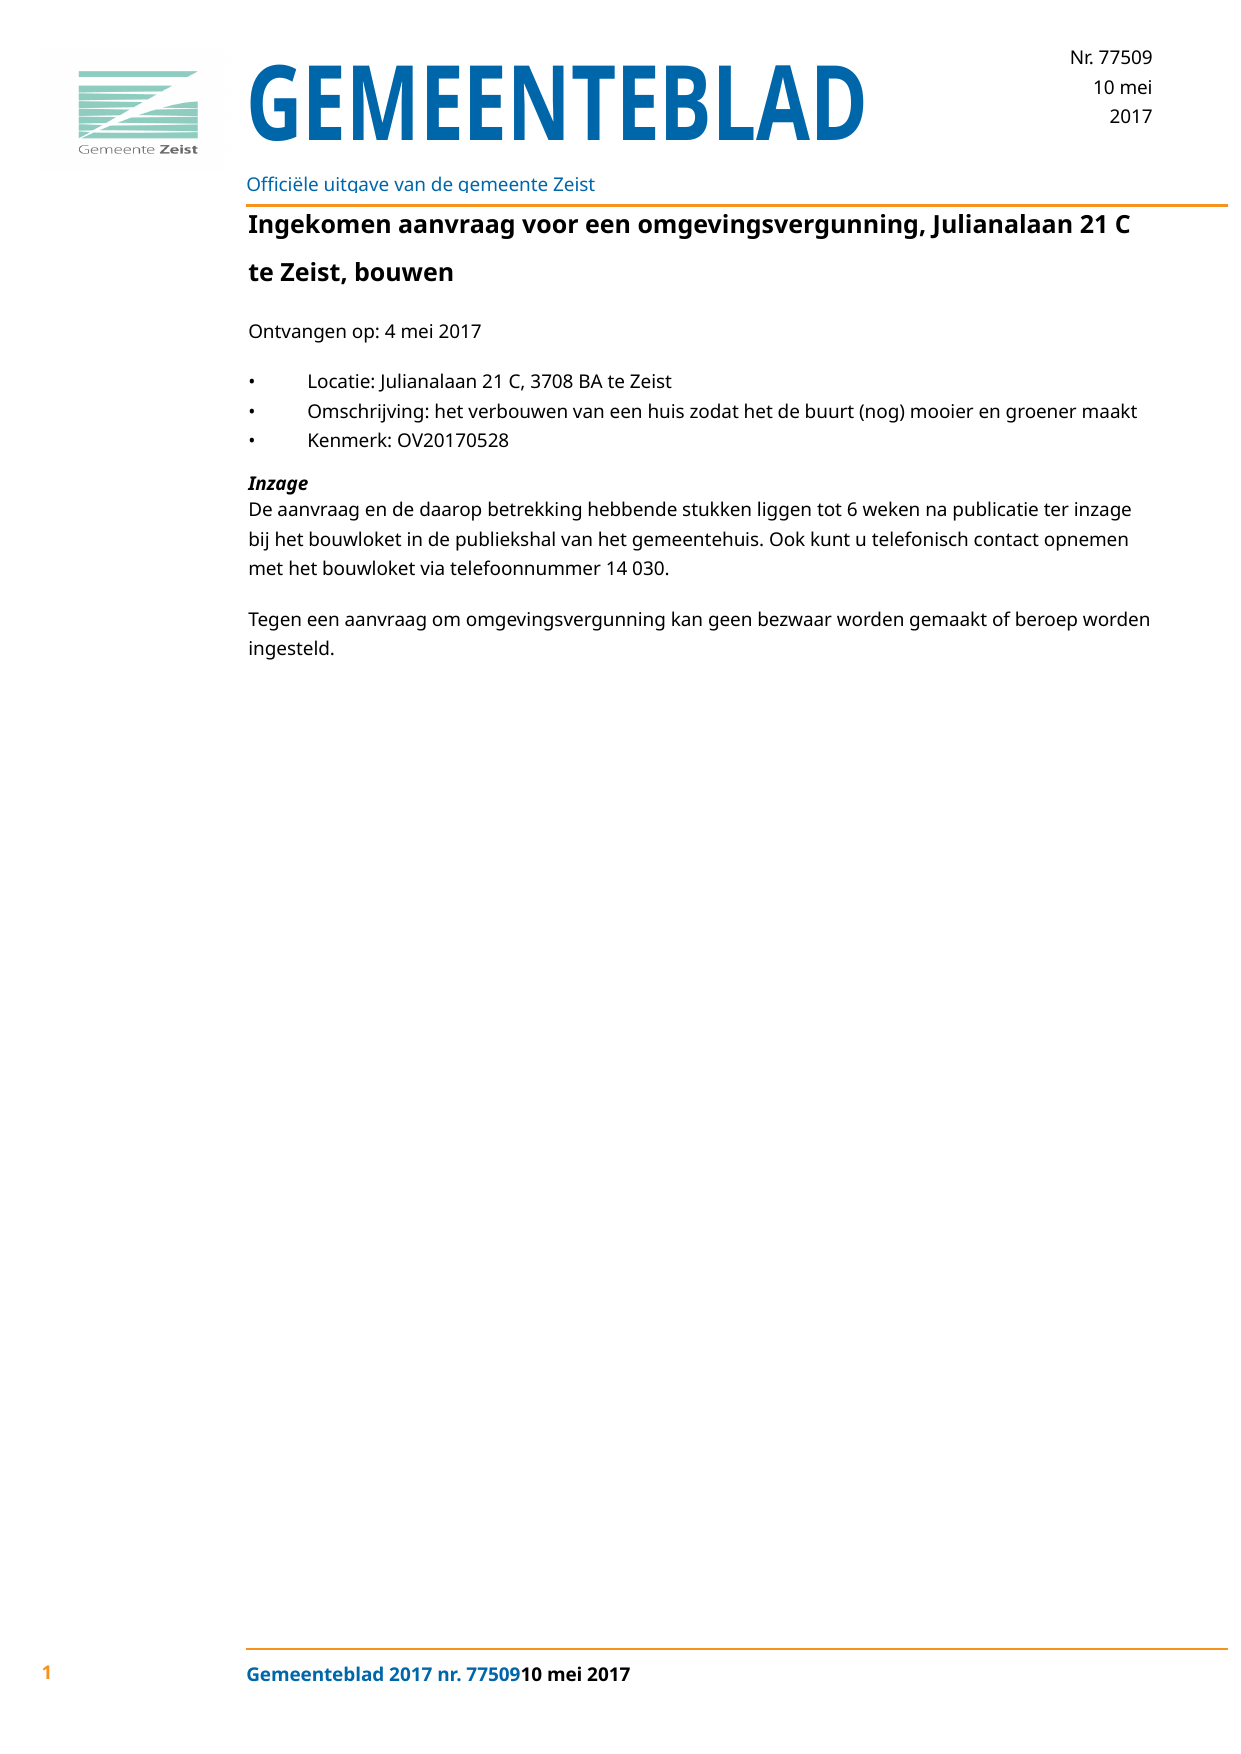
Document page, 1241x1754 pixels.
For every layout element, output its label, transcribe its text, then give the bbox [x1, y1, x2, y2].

picture [41, 47, 231, 172]
text Inzage [248, 471, 1152, 496]
text Ontvangen op: 4 mei 2017 [248, 318, 1152, 344]
text Ingekomen aanvraag voor een omgevingsvergunning, Julianalaan 21 C te Zeist, bouwen [248, 207, 1152, 288]
list Omschrijving: het verbouwen van een huis zodat het de buurt (nog) mooier en groener maakt [248, 398, 1152, 424]
list Locatie: Julianalaan 21 C, 3708 BA te Zeist [248, 368, 1152, 394]
text Tegen een aanvraag om omgevingsvergunning kan geen bezwaar worden gemaakt of beroep worden ingesteld. [248, 606, 1152, 661]
text De aanvraag en de daarop betrekking hebbende stukken liggen tot 6 weken na publicatie ter inzage bij het bouwloket in de publiekshal van het gemeentehuis. Ook kunt u telefonisch contact opnemen met het bouwloket via telefoonnummer 14 030. [248, 496, 1152, 581]
list Kenmerk: OV20170528 [248, 427, 1152, 453]
